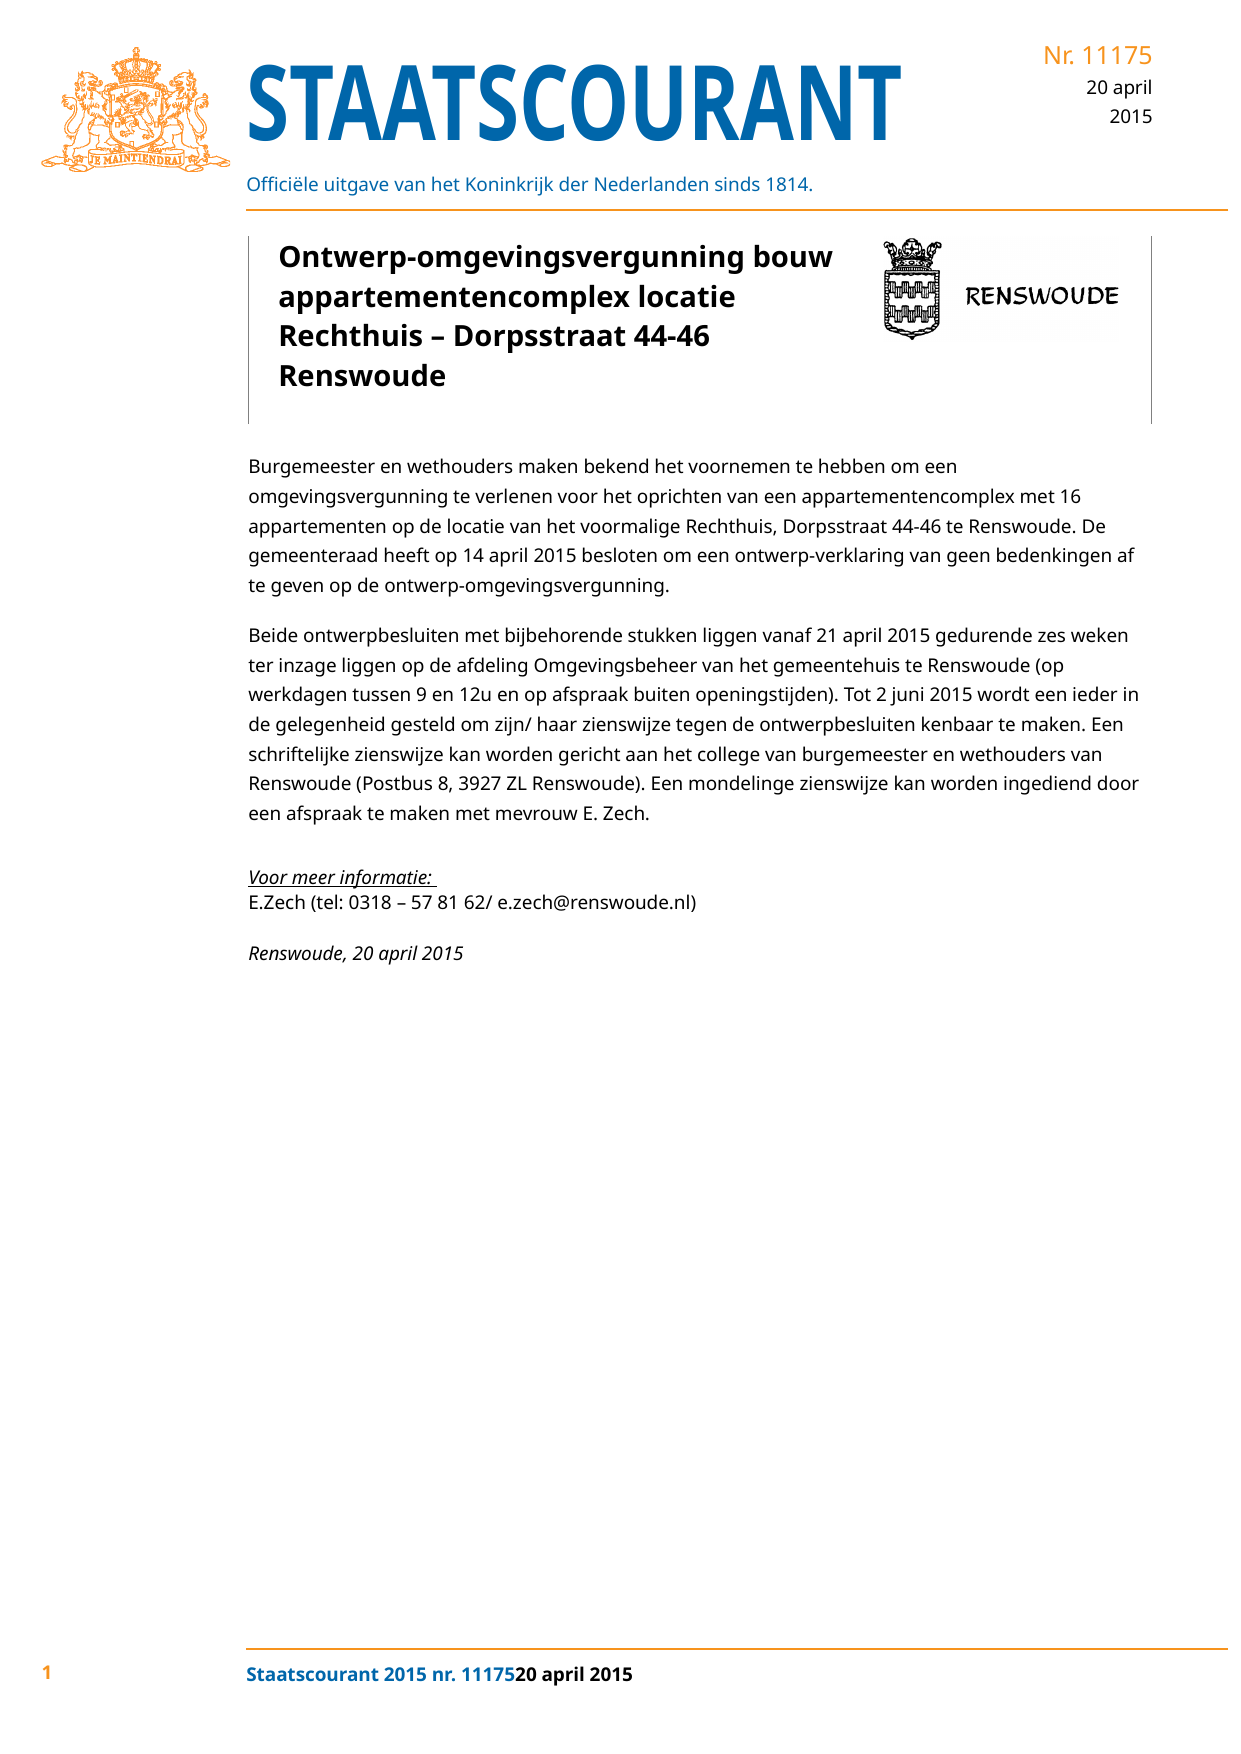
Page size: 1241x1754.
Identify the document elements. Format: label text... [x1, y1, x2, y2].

table_header [850, 236, 1151, 424]
text Beide ontwerpbesluiten met bijbehorende stukken liggen vanaf 21 april 2015 gedurende zes weken ter inzage liggen op de afdeling Omgevingsbeheer van het gemeentehuis te Renswoude (op werkdagen tussen 9 en 12u en op afspraak buiten openingstijden). Tot 2 juni 2015 wordt een ieder in de gelegenheid gesteld om zijn/ haar zienswijze tegen de ontwerpbesluiten kenbaar te maken. Een schriftelijke zienswijze kan worden gericht aan het college van burgemeester en wethouders van Renswoude (Postbus 8, 3927 ZL Renswoude). Een mondelinge zienswijze kan worden ingediend door een afspraak te maken met mevrouw E. Zech. [248, 622, 1152, 826]
picture [882, 236, 1119, 342]
picture [41, 47, 231, 172]
text Voor meer informatie: [248, 864, 1152, 889]
text E.Zech (tel: 0318 – 57 81 62/ e.zech@renswoude.nl) [248, 889, 1152, 915]
table_header Ontwerp-omgevingsvergunning bouw appartementencomplex locatie Rechthuis – Dorpsstraat 44-46 Renswoude [249, 236, 850, 424]
text Renswoude, 20 april 2015 [248, 940, 1152, 966]
text Burgemeester en wethouders maken bekend het voornemen te hebben om een omgevingsvergunning te verlenen voor het oprichten van een appartementencomplex met 16 appartementen op de locatie van het voormalige Rechthuis, Dorpsstraat 44-46 te Renswoude. De gemeenteraad heeft op 14 april 2015 besloten om een ontwerp-verklaring van geen bedenkingen af te geven op de ontwerp-omgevingsvergunning. [248, 454, 1152, 598]
